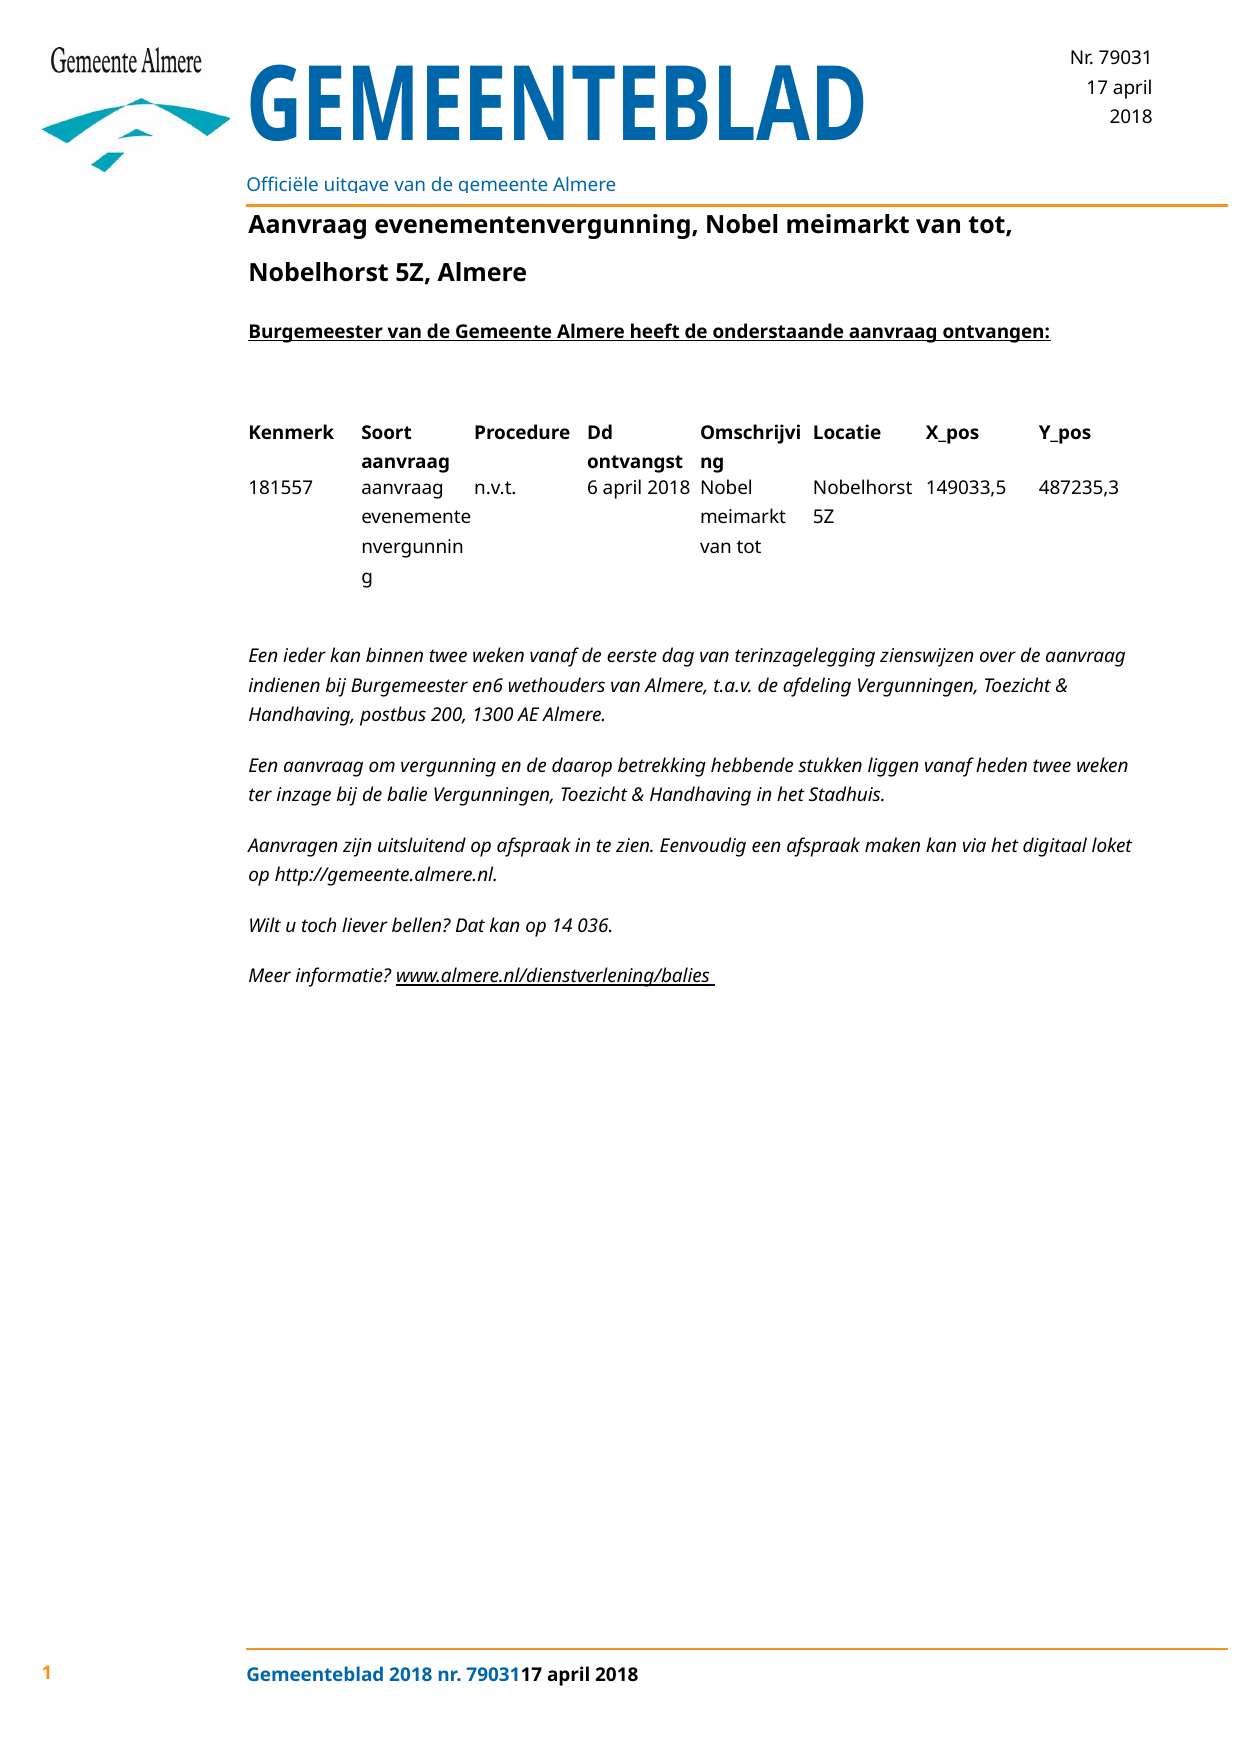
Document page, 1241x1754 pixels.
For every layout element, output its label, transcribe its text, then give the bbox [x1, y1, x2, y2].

table_header Kenmerk [248, 419, 361, 474]
text Aanvraag evenementenvergunning, Nobel meimarkt van tot, Nobelhorst 5Z, Almere [248, 207, 1152, 288]
table_header Y_pos [1039, 419, 1152, 474]
table_header Omschrijving [700, 419, 813, 474]
table_cell Nobelhorst 5Z [813, 474, 926, 589]
table_cell 149033,5 [926, 474, 1038, 589]
table_header Locatie [813, 419, 926, 474]
text Burgemeester van de Gemeente Almere heeft de onderstaande aanvraag ontvangen: [248, 318, 1152, 344]
table_cell 6 april 2018 [587, 474, 700, 589]
table_cell 487235,3 [1039, 474, 1152, 589]
table_cell n.v.t. [474, 474, 587, 589]
table_header Procedure [474, 419, 587, 474]
picture [41, 47, 231, 172]
table_cell aanvraag evenementenvergunning [361, 474, 474, 589]
table_header X_pos [926, 419, 1038, 474]
text Een aanvraag om vergunning en de daarop betrekking hebbende stukken liggen vanaf heden twee weken ter inzage bij de balie Vergunningen, Toezicht & Handhaving in het Stadhuis. [248, 752, 1152, 807]
table_cell Nobel meimarkt van tot [700, 474, 813, 589]
text Een ieder kan binnen twee weken vanaf de eerste dag van terinzagelegging zienswijzen over de aanvraag indienen bij Burgemeester en6 wethouders van Almere, t.a.v. de afdeling Vergunningen, Toezicht & Handhaving, postbus 200, 1300 AE Almere. [248, 642, 1152, 727]
table_cell 181557 [248, 474, 361, 589]
text Wilt u toch liever bellen? Dat kan op 14 036. [248, 912, 1152, 938]
table_header Dd ontvangst [587, 419, 700, 474]
text Aanvragen zijn uitsluitend op afspraak in te zien. Eenvoudig een afspraak maken kan via het digitaal loket op http://gemeente.almere.nl. [248, 832, 1152, 887]
text Meer informatie? www.almere.nl/dienstverlening/balies [248, 962, 1152, 988]
table_header Soort aanvraag [361, 419, 474, 474]
